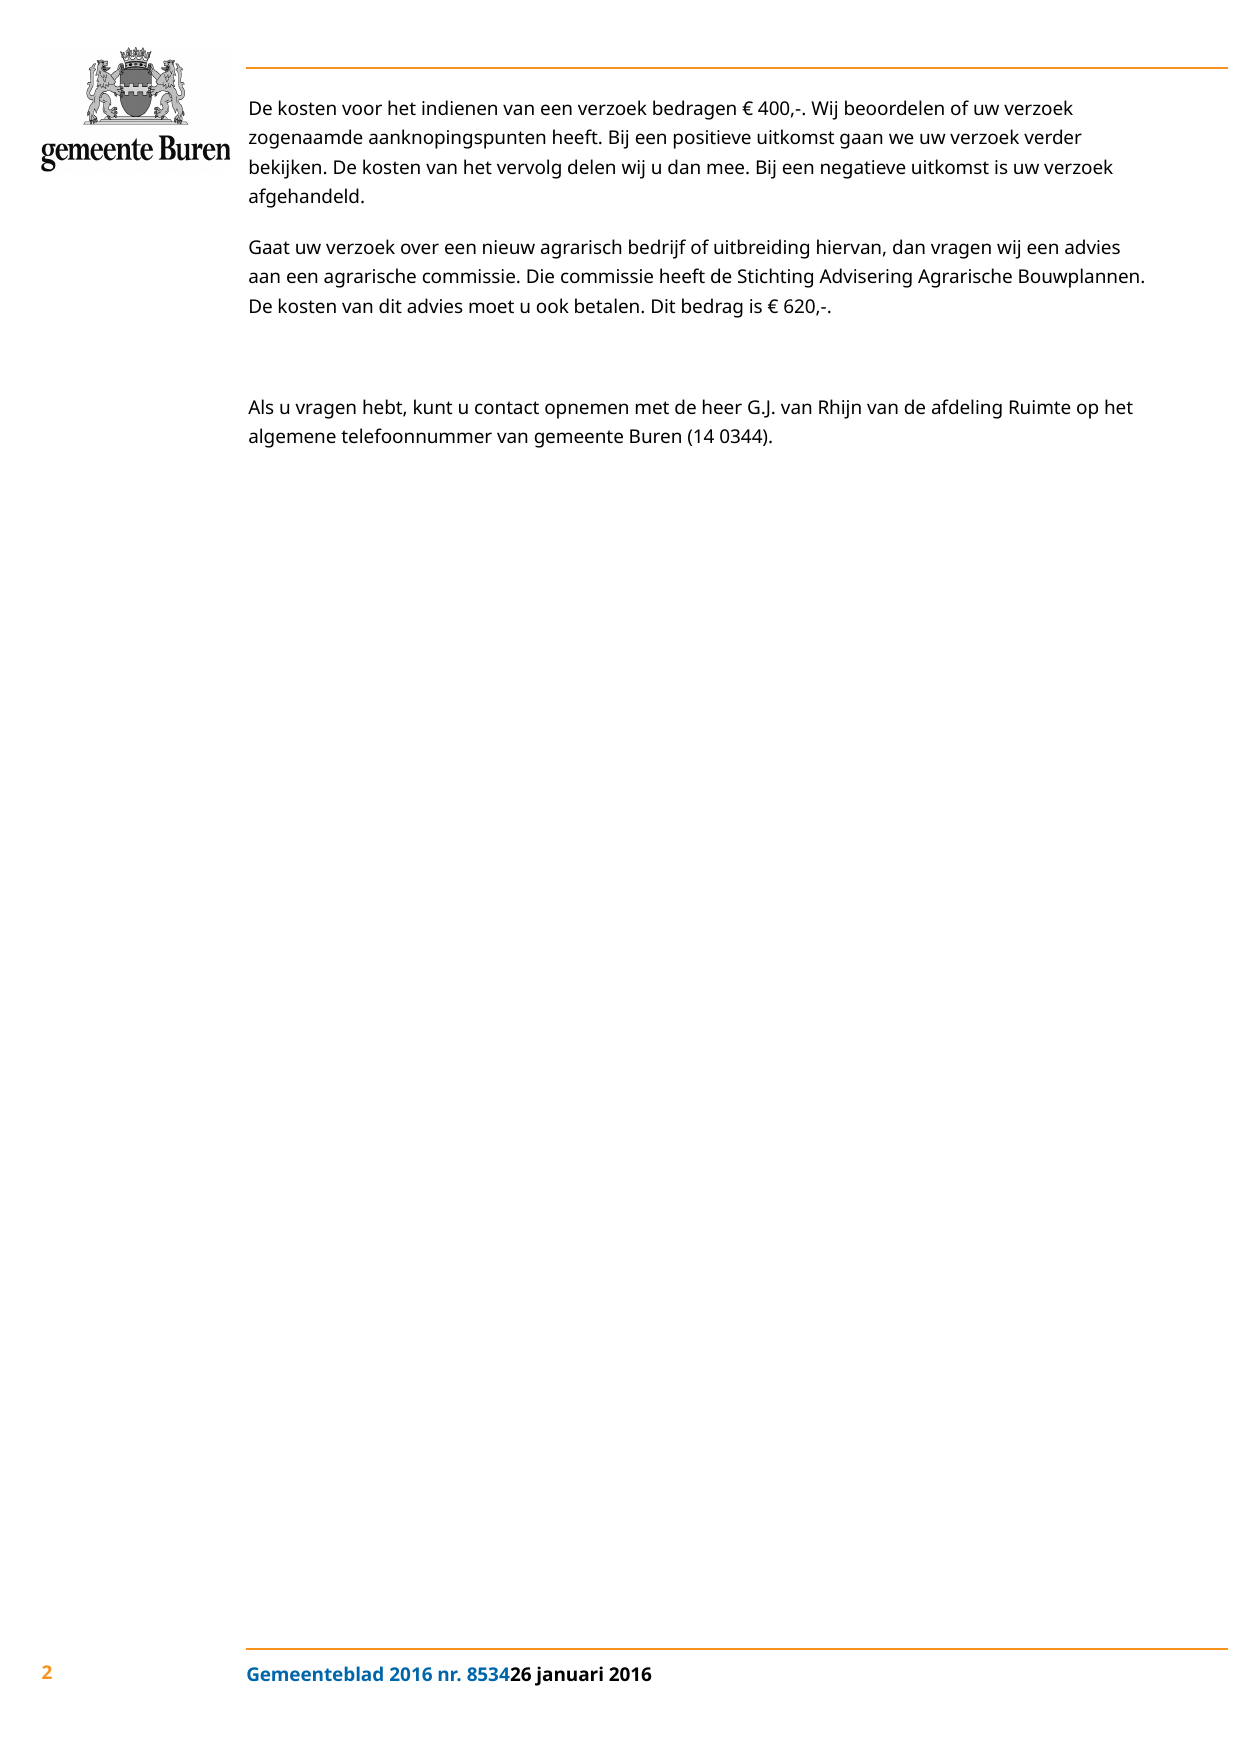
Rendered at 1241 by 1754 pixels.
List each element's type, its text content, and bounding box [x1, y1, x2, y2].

text Als u vragen hebt, kunt u contact opnemen met de heer G.J. van Rhijn van de afdeling Ruimte op het algemene telefoonnummer van gemeente Buren (14 0344). [248, 394, 1152, 449]
picture [41, 47, 231, 172]
text Gaat uw verzoek over een nieuw agrarisch bedrijf of uitbreiding hiervan, dan vragen wij een advies aan een agrarische commissie. Die commissie heeft de Stichting Advisering Agrarische Bouwplannen. De kosten van dit advies moet u ook betalen. Dit bedrag is € 620,-. [248, 234, 1152, 319]
text De kosten voor het indienen van een verzoek bedragen € 400,-. Wij beoordelen of uw verzoek zogenaamde aanknopingspunten heeft. Bij een positieve uitkomst gaan we uw verzoek verder bekijken. De kosten van het vervolg delen wij u dan mee. Bij een negatieve uitkomst is uw verzoek afgehandeld. [248, 95, 1152, 209]
